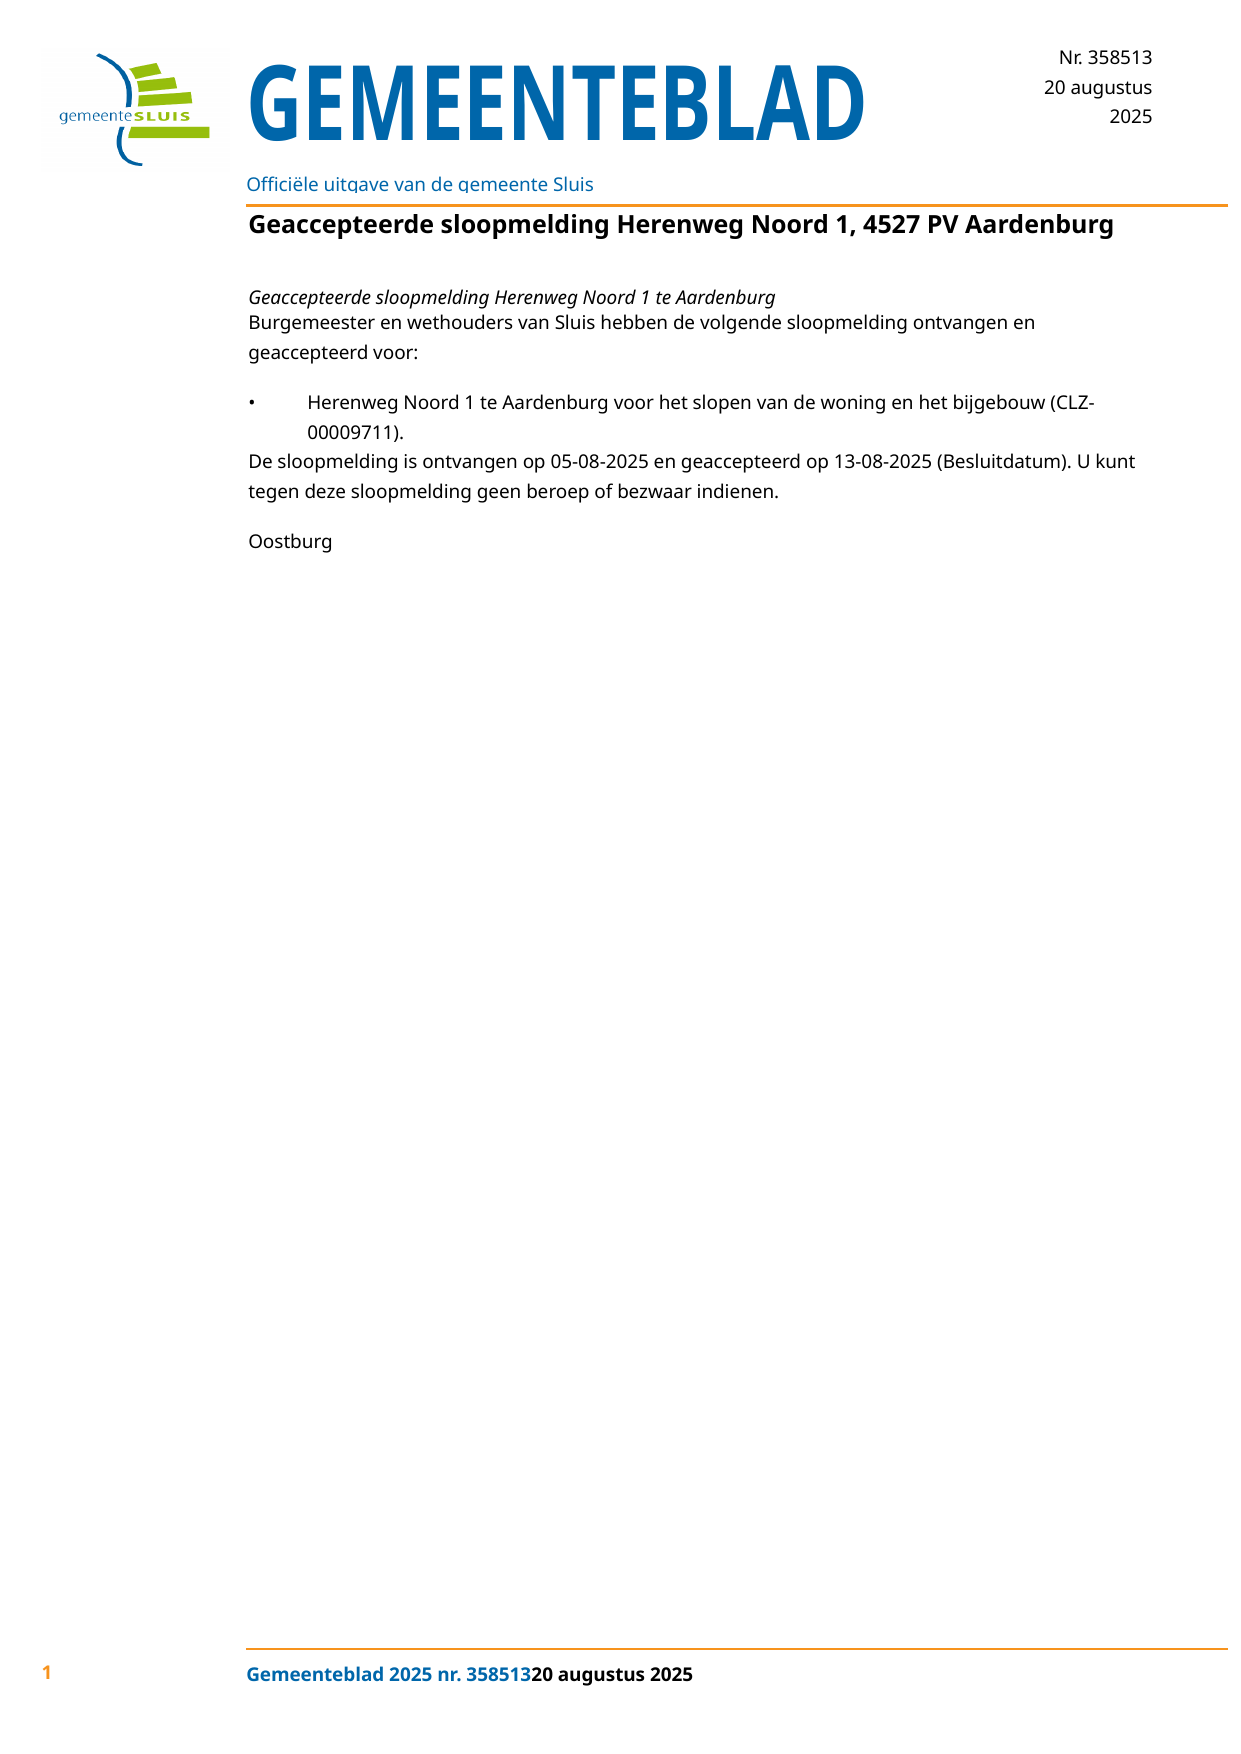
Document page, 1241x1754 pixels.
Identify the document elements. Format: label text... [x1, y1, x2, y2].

picture [41, 47, 231, 172]
text De sloopmelding is ontvangen op 05-08-2025 en geaccepteerd op 13-08-2025 (Besluitdatum). U kunt tegen deze sloopmelding geen beroep of bezwaar indienen. [248, 449, 1152, 504]
text Burgemeester en wethouders van Sluis hebben de volgende sloopmelding ontvangen en geaccepteerd voor: [248, 309, 1152, 365]
text Oostburg [248, 529, 1152, 554]
text Geaccepteerde sloopmelding Herenweg Noord 1, 4527 PV Aardenburg [248, 207, 1152, 241]
list Herenweg Noord 1 te Aardenburg voor het slopen van de woning en het bijgebouw (CLZ-00009711). [248, 389, 1152, 445]
text Geaccepteerde sloopmelding Herenweg Noord 1 te Aardenburg [248, 284, 1152, 309]
